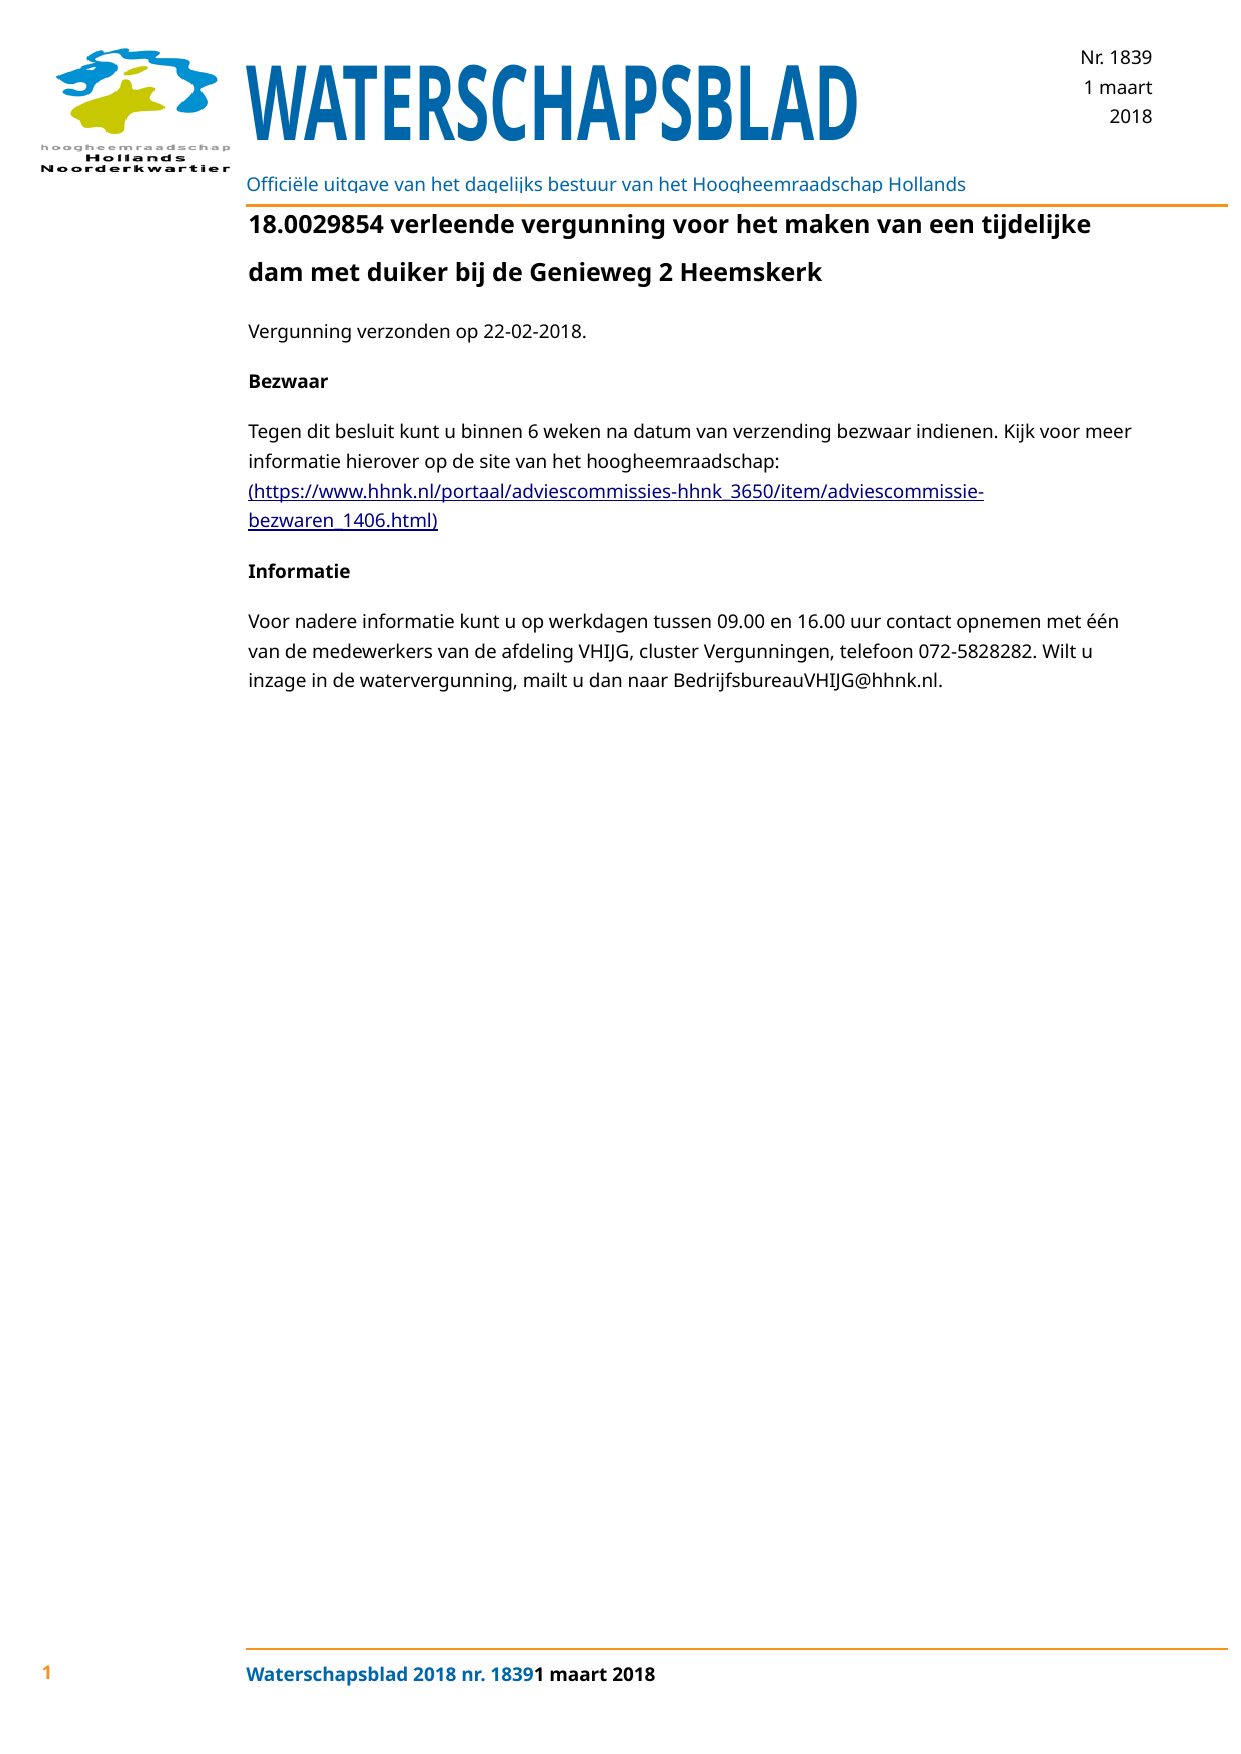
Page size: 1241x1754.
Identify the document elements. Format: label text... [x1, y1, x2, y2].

text 18.0029854 verleende vergunning voor het maken van een tijdelijke dam met duiker bij de Genieweg 2 Heemskerk [248, 207, 1152, 288]
text Vergunning verzonden op 22-02-2018. [248, 318, 1152, 344]
text Voor nadere informatie kunt u op werkdagen tussen 09.00 en 16.00 uur contact opnemen met één van de medewerkers van de afdeling VHIJG, cluster Vergunningen, telefoon 072-5828282. Wilt u inzage in de watervergunning, mailt u dan naar BedrijfsbureauVHIJG@hhnk.nl. [248, 608, 1152, 693]
picture [41, 47, 231, 172]
text Informatie [248, 558, 1152, 584]
text Bezwaar [248, 368, 1152, 394]
text Tegen dit besluit kunt u binnen 6 weken na datum van verzending bezwaar indienen. Kijk voor meer informatie hierover op de site van het hoogheemraadschap: (https://www.hhnk.nl/portaal/adviescommissies-hhnk_3650/item/adviescommissie-bezwaren_1406.html) [248, 419, 1152, 533]
